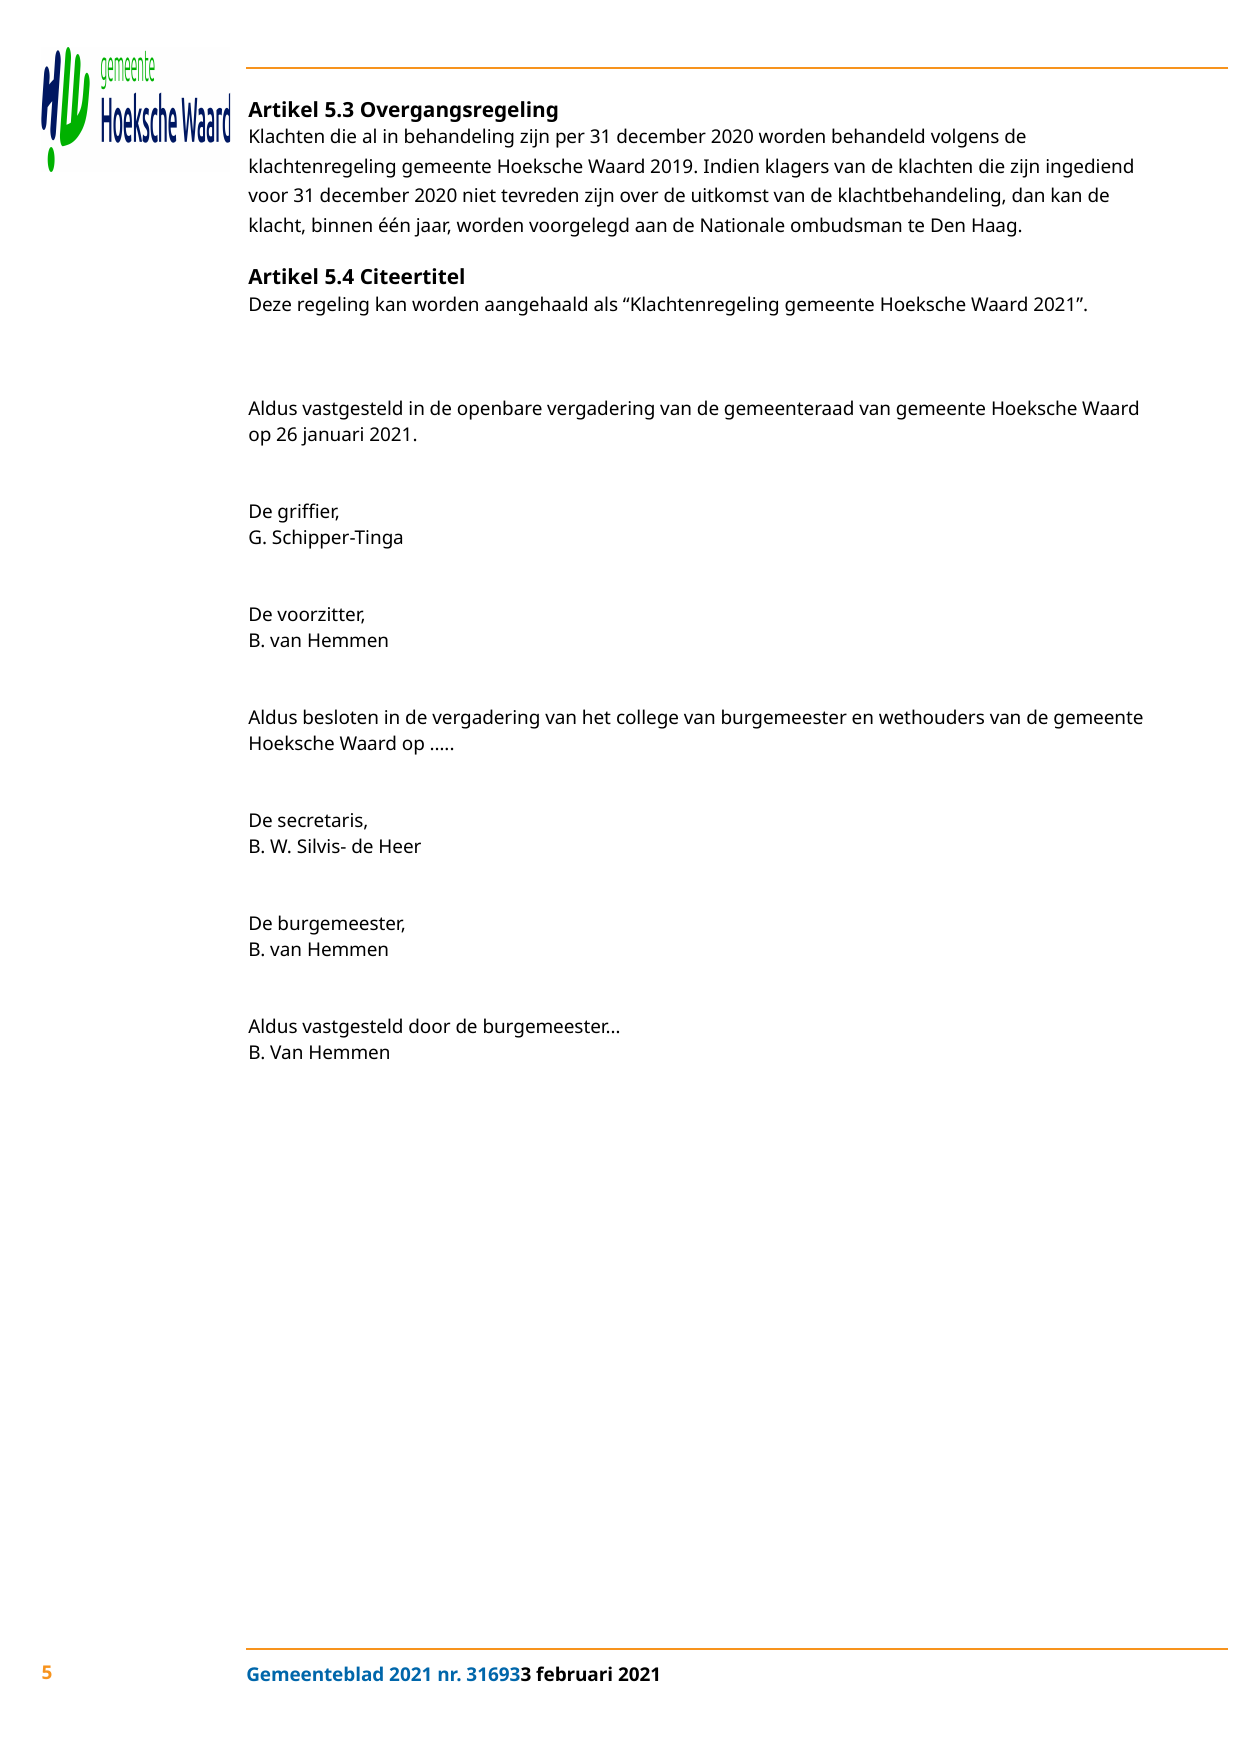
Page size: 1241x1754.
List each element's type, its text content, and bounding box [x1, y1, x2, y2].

text B. Van Hemmen [248, 1039, 1152, 1064]
text Aldus besloten in de vergadering van het college van burgemeester en wethouders van de gemeente Hoeksche Waard op ….. [248, 704, 1152, 756]
text Artikel 5.3 Overgangsregeling [248, 95, 1152, 123]
text B. van Hemmen [248, 627, 1152, 653]
text De voorzitter, [248, 601, 1152, 627]
picture [41, 47, 231, 172]
text Artikel 5.4 Citeertitel [248, 262, 1152, 291]
text Aldus vastgesteld door de burgemeester… [248, 1013, 1152, 1039]
text G. Schipper-Tinga [248, 524, 1152, 550]
text De burgemeester, [248, 910, 1152, 936]
text Deze regeling kan worden aangehaald als “Klachtenregeling gemeente Hoeksche Waard 2021”. [248, 291, 1152, 317]
text Aldus vastgesteld in de openbare vergadering van de gemeenteraad van gemeente Hoeksche Waard op 26 januari 2021. [248, 396, 1152, 447]
text De secretaris, [248, 807, 1152, 833]
text B. van Hemmen [248, 936, 1152, 962]
text B. W. Silvis- de Heer [248, 833, 1152, 859]
text De griffier, [248, 498, 1152, 524]
text Klachten die al in behandeling zijn per 31 december 2020 worden behandeld volgens de klachtenregeling gemeente Hoeksche Waard 2019. Indien klagers van de klachten die zijn ingediend voor 31 december 2020 niet tevreden zijn over de uitkomst van de klachtbehandeling, dan kan de klacht, binnen één jaar, worden voorgelegd aan de Nationale ombudsman te Den Haag. [248, 123, 1152, 238]
